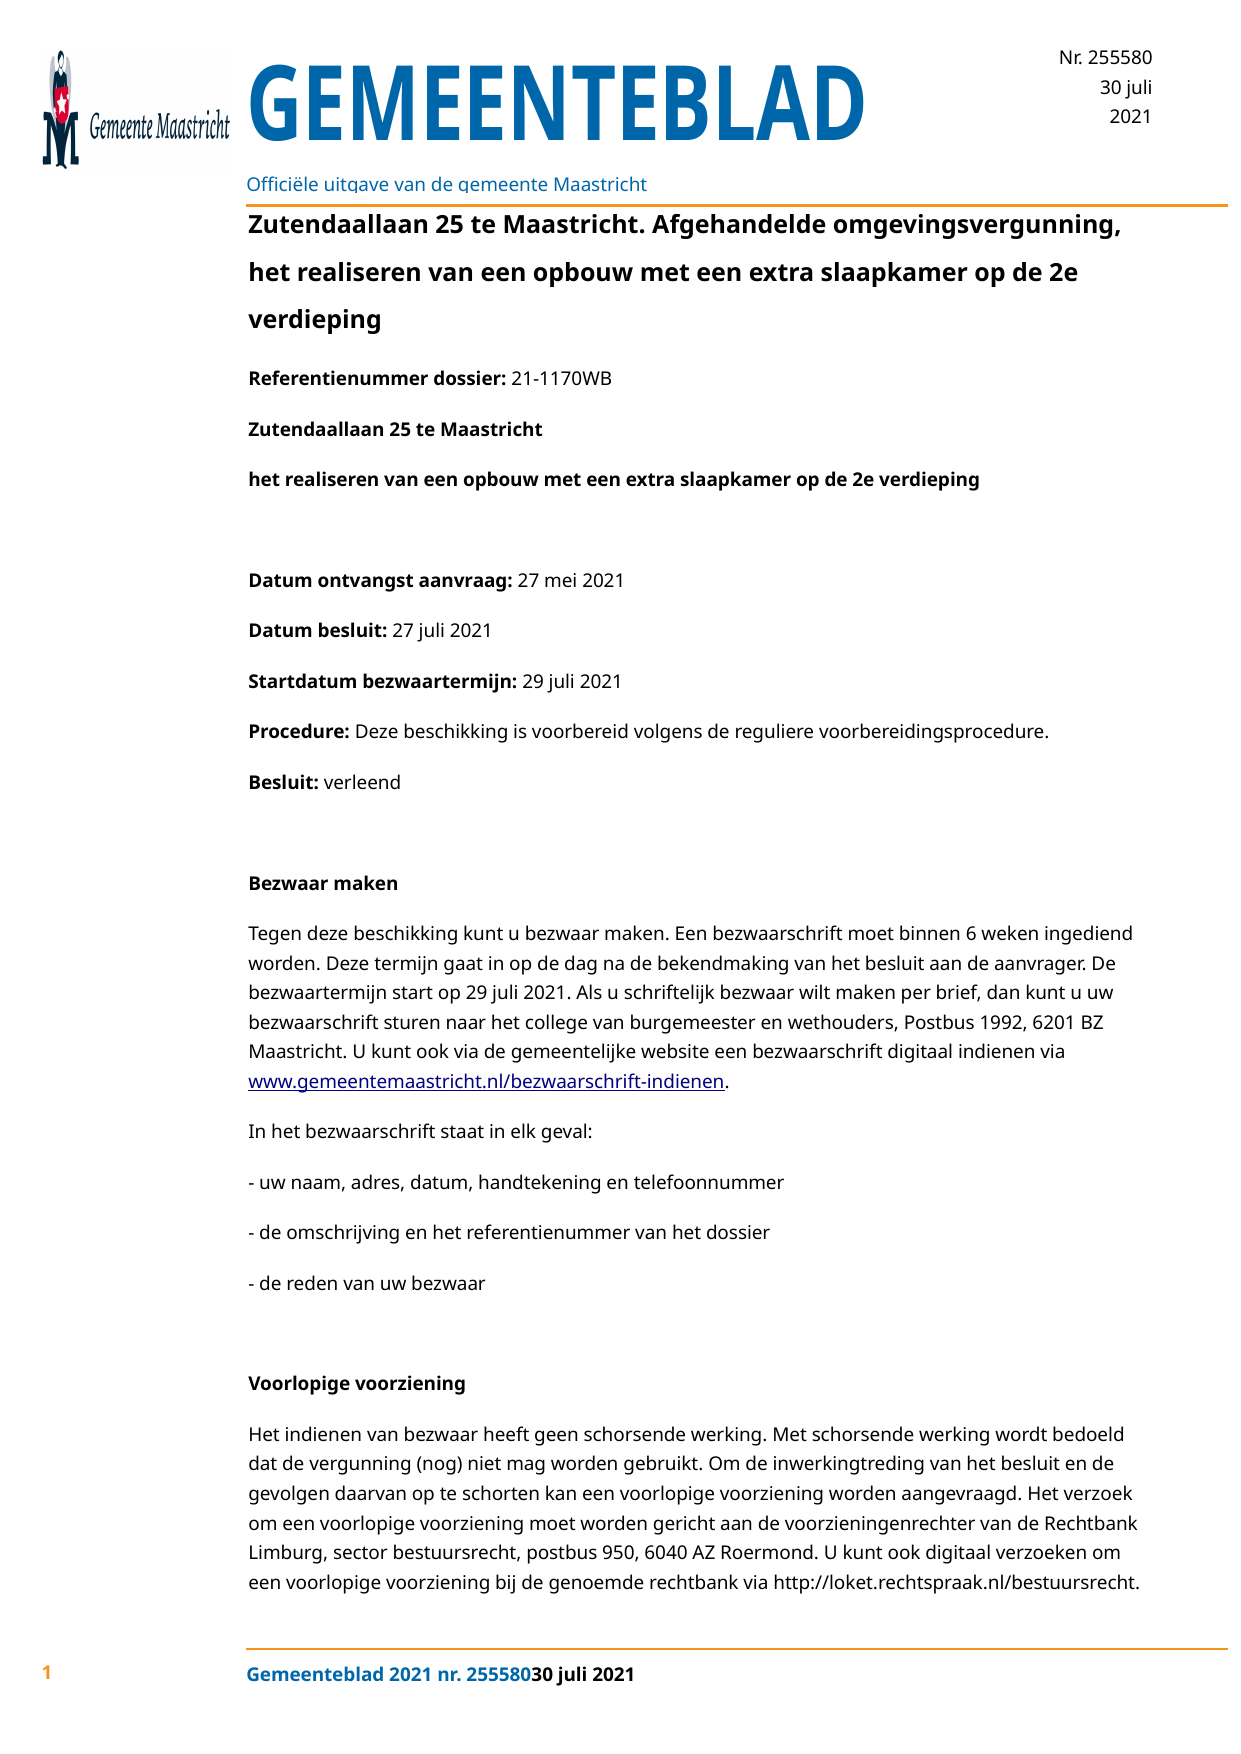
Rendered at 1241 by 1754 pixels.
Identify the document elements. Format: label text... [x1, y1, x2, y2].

text Voorlopige voorziening [248, 1371, 1152, 1396]
text Besluit: verleend [248, 769, 1152, 794]
text In het bezwaarschrift staat in elk geval: [248, 1118, 1152, 1144]
text - de omschrijving en het referentienummer van het dossier [248, 1219, 1152, 1245]
text Zutendaallaan 25 te Maastricht [248, 416, 1152, 442]
text Procedure: Deze beschikking is voorbereid volgens de reguliere voorbereidingsprocedure. [248, 718, 1152, 744]
text Startdatum bezwaartermijn: 29 juli 2021 [248, 668, 1152, 694]
text Tegen deze beschikking kunt u bezwaar maken. Een bezwaarschrift moet binnen 6 weken ingediend worden. Deze termijn gaat in op de dag na de bekendmaking van het besluit aan de aanvrager. De bezwaartermijn start op 29 juli 2021. Als u schriftelijk bezwaar wilt maken per brief, dan kunt u uw bezwaarschrift sturen naar het college van burgemeester en wethouders, Postbus 1992, 6201 BZ Maastricht. U kunt ook via de gemeentelijke website een bezwaarschrift digitaal indienen via www.gemeentemaastricht.nl/bezwaarschrift-indienen. [248, 920, 1152, 1094]
text - de reden van uw bezwaar [248, 1270, 1152, 1295]
picture [41, 47, 231, 172]
text Zutendaallaan 25 te Maastricht. Afgehandelde omgevingsvergunning, het realiseren van een opbouw met een extra slaapkamer op de 2e verdieping [248, 207, 1152, 336]
text - uw naam, adres, datum, handtekening en telefoonnummer [248, 1169, 1152, 1194]
text het realiseren van een opbouw met een extra slaapkamer op de 2e verdieping [248, 466, 1152, 492]
text Bezwaar maken [248, 870, 1152, 895]
text Referentienummer dossier: 21-1170WB [248, 366, 1152, 391]
text Datum ontvangst aanvraag: 27 mei 2021 [248, 567, 1152, 593]
text Het indienen van bezwaar heeft geen schorsende werking. Met schorsende werking wordt bedoeld dat de vergunning (nog) niet mag worden gebruikt. Om de inwerkingtreding van het besluit en de gevolgen daarvan op te schorten kan een voorlopige voorziening worden aangevraagd. Het verzoek om een voorlopige voorziening moet worden gericht aan de voorzieningenrechter van de Rechtbank Limburg, sector bestuursrecht, postbus 950, 6040 AZ Roermond. U kunt ook digitaal verzoeken om een voorlopige voorziening bij de genoemde rechtbank via http://loket.rechtspraak.nl/bestuursrecht. [248, 1421, 1152, 1594]
text Datum besluit: 27 juli 2021 [248, 618, 1152, 643]
